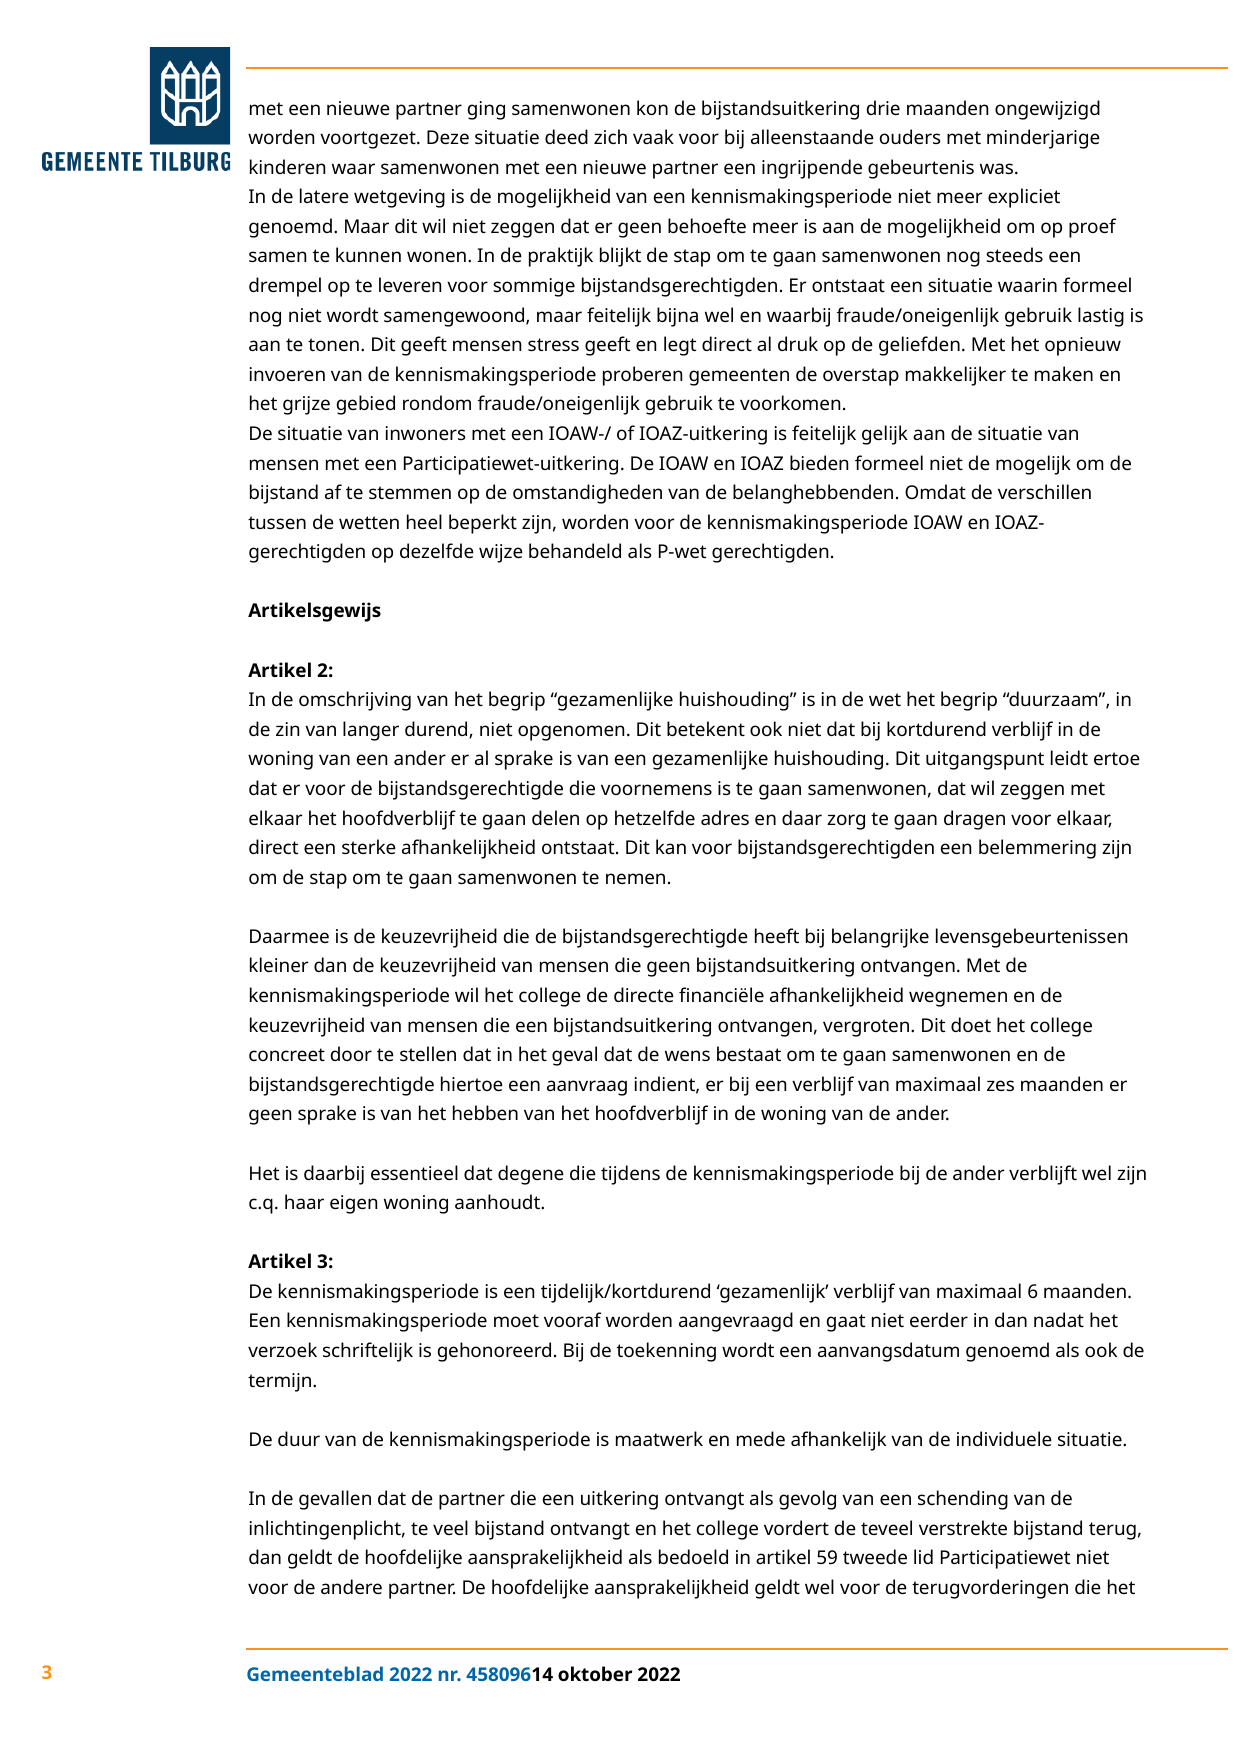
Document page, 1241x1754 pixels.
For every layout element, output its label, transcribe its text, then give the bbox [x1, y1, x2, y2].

text In de gevallen dat de partner die een uitkering ontvangt als gevolg van een schending van de inlichtingenplicht, te veel bijstand ontvangt en het college vordert de teveel verstrekte bijstand terug, dan geldt de hoofdelijke aansprakelijkheid als bedoeld in artikel 59 tweede lid Participatiewet niet voor de andere partner. De hoofdelijke aansprakelijkheid geldt wel voor de terugvorderingen die het [248, 1485, 1152, 1600]
text De duur van de kennismakingsperiode is maatwerk en mede afhankelijk van de individuele situatie. [248, 1426, 1152, 1452]
text De situatie van inwoners met een IOAW-/ of IOAZ-uitkering is feitelijk gelijk aan de situatie van mensen met een Participatiewet-uitkering. De IOAW en IOAZ bieden formeel niet de mogelijk om de bijstand af te stemmen op de omstandigheden van de belanghebbenden. Omdat de verschillen tussen de wetten heel beperkt zijn, worden voor de kennismakingsperiode IOAW en IOAZ-gerechtigden op dezelfde wijze behandeld als P-wet gerechtigden. [248, 420, 1152, 564]
picture [41, 47, 231, 172]
text De kennismakingsperiode is een tijdelijk/kortdurend ‘gezamenlijk’ verblijf van maximaal 6 maanden. Een kennismakingsperiode moet vooraf worden aangevraagd en gaat niet eerder in dan nadat het verzoek schriftelijk is gehonoreerd. Bij de toekenning wordt een aanvangsdatum genoemd als ook de termijn. [248, 1278, 1152, 1393]
text Daarmee is de keuzevrijheid die de bijstandsgerechtigde heeft bij belangrijke levensgebeurtenissen kleiner dan de keuzevrijheid van mensen die geen bijstandsuitkering ontvangen. Met de kennismakingsperiode wil het college de directe financiële afhankelijkheid wegnemen en de keuzevrijheid van mensen die een bijstandsuitkering ontvangen, vergroten. Dit doet het college concreet door te stellen dat in het geval dat de wens bestaat om te gaan samenwonen en de bijstandsgerechtigde hiertoe een aanvraag indient, er bij een verblijf van maximaal zes maanden er geen sprake is van het hebben van het hoofdverblijf in de woning van de ander. [248, 923, 1152, 1126]
text In de omschrijving van het begrip “gezamenlijke huishouding” is in de wet het begrip “duurzaam”, in de zin van langer durend, niet opgenomen. Dit betekent ook niet dat bij kortdurend verblijf in de woning van een ander er al sprake is van een gezamenlijke huishouding. Dit uitgangspunt leidt ertoe dat er voor de bijstandsgerechtigde die voornemens is te gaan samenwonen, dat wil zeggen met elkaar het hoofdverblijf te gaan delen op hetzelfde adres en daar zorg te gaan dragen voor elkaar, direct een sterke afhankelijkheid ontstaat. Dit kan voor bijstandsgerechtigden een belemmering zijn om de stap om te gaan samenwonen te nemen. [248, 686, 1152, 890]
text Het is daarbij essentieel dat degene die tijdens de kennismakingsperiode bij de ander verblijft wel zijn c.q. haar eigen woning aanhoudt. [248, 1160, 1152, 1215]
text Artikelsgewijs [248, 598, 1152, 623]
text met een nieuwe partner ging samenwonen kon de bijstandsuitkering drie maanden ongewijzigd worden voortgezet. Deze situatie deed zich vaak voor bij alleenstaande ouders met minderjarige kinderen waar samenwonen met een nieuwe partner een ingrijpende gebeurtenis was. [248, 95, 1152, 180]
text Artikel 3: [248, 1248, 1152, 1274]
text Artikel 2: [248, 657, 1152, 683]
text In de latere wetgeving is de mogelijkheid van een kennismakingsperiode niet meer expliciet genoemd. Maar dit wil niet zeggen dat er geen behoefte meer is aan de mogelijkheid om op proef samen te kunnen wonen. In de praktijk blijkt de stap om te gaan samenwonen nog steeds een drempel op te leveren voor sommige bijstandsgerechtigden. Er ontstaat een situatie waarin formeel nog niet wordt samengewoond, maar feitelijk bijna wel en waarbij fraude/oneigenlijk gebruik lastig is aan te tonen. Dit geeft mensen stress geeft en legt direct al druk op de geliefden. Met het opnieuw invoeren van de kennismakingsperiode proberen gemeenten de overstap makkelijker te maken en het grijze gebied rondom fraude/oneigenlijk gebruik te voorkomen. [248, 183, 1152, 416]
